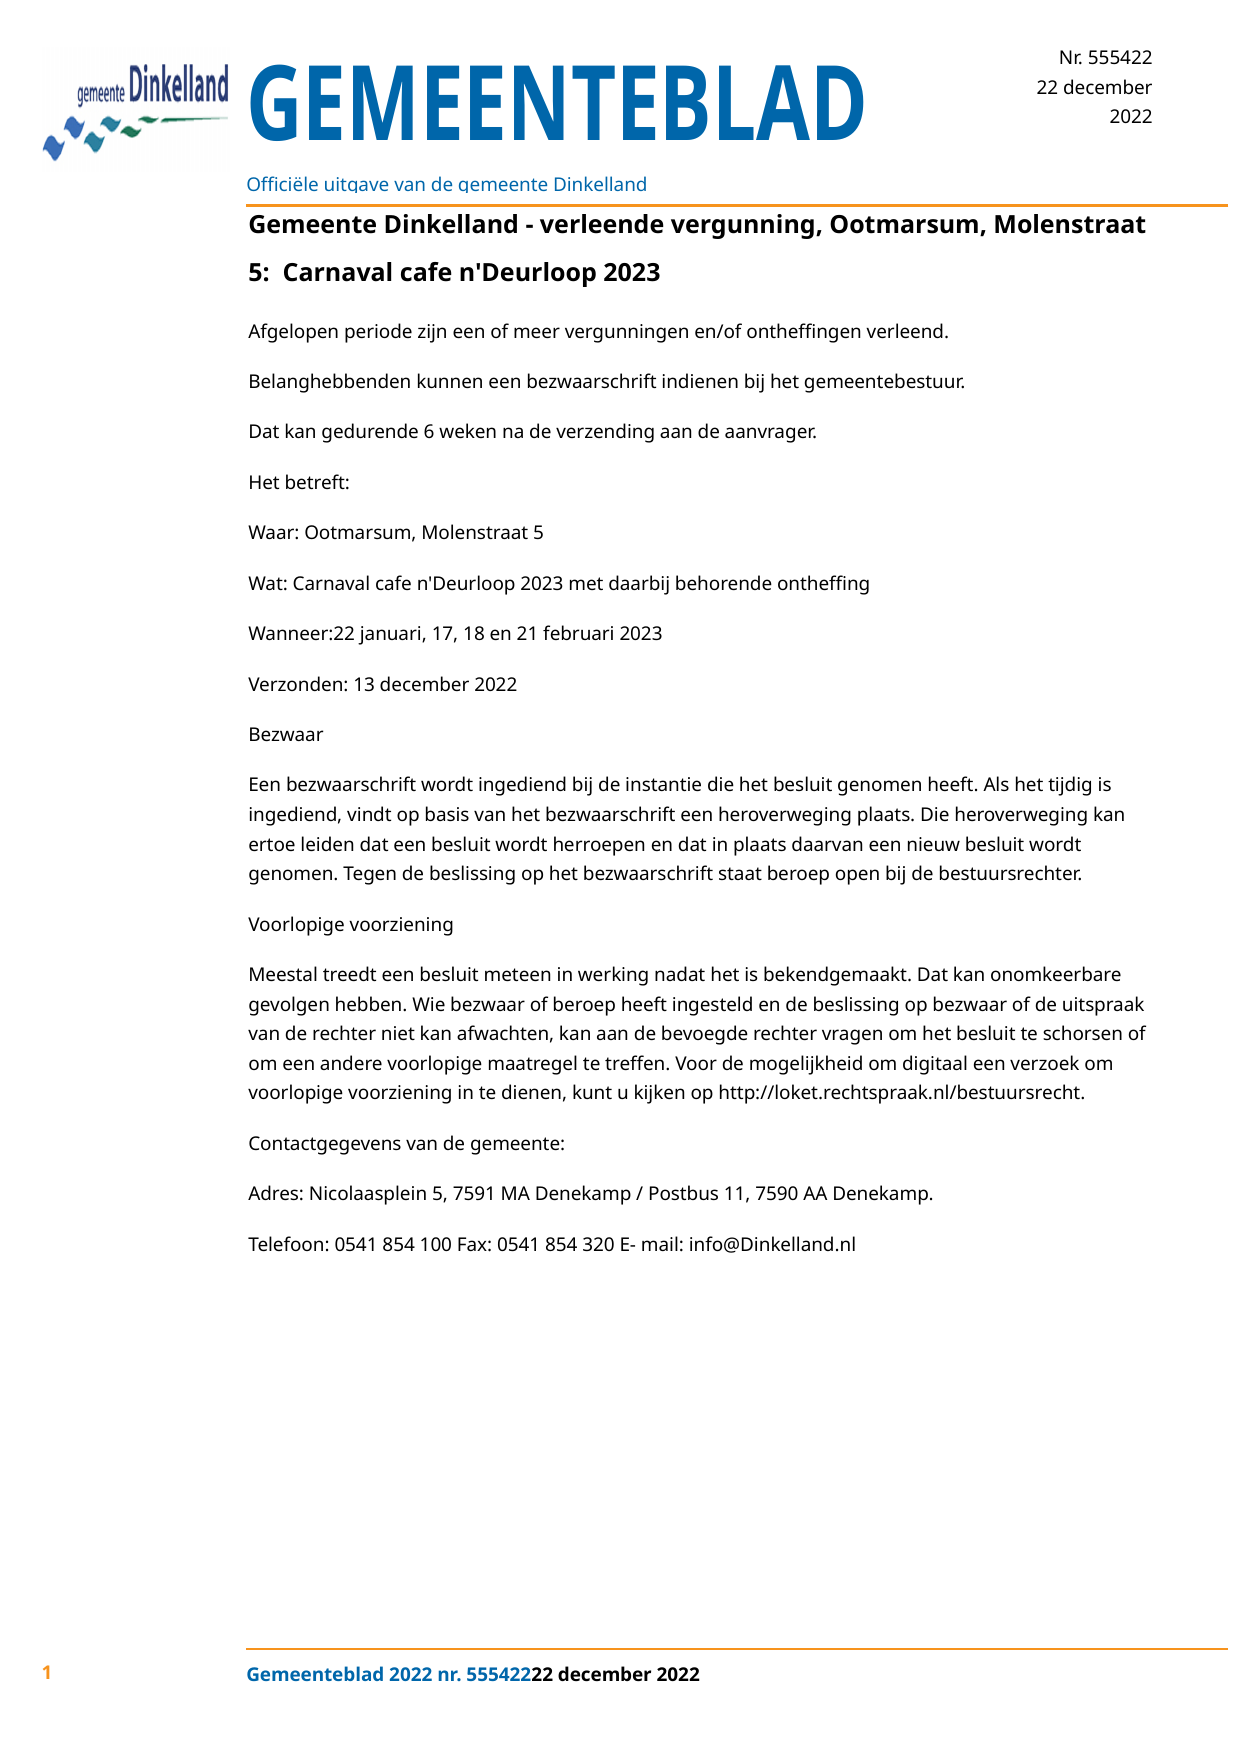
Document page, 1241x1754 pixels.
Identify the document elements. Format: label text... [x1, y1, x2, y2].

text Adres: Nicolaasplein 5, 7591 MA Denekamp / Postbus 11, 7590 AA Denekamp. [248, 1180, 1152, 1206]
text Dat kan gedurende 6 weken na de verzending aan de aanvrager. [248, 419, 1152, 444]
text Wanneer:22 januari, 17, 18 en 21 februari 2023 [248, 620, 1152, 646]
text Voorlopige voorziening [248, 911, 1152, 937]
text Bezwaar [248, 721, 1152, 747]
text Contactgegevens van de gemeente: [248, 1130, 1152, 1156]
text Verzonden: 13 december 2022 [248, 671, 1152, 697]
text Telefoon: 0541 854 100 Fax: 0541 854 320 E- mail: info@Dinkelland.nl [248, 1231, 1152, 1257]
text Gemeente Dinkelland - verleende vergunning, Ootmarsum, Molenstraat 5: Carnaval cafe n'Deurloop 2023 [248, 207, 1152, 288]
text Het betreft: [248, 469, 1152, 495]
text Een bezwaarschrift wordt ingediend bij de instantie die het besluit genomen heeft. Als het tijdig is ingediend, vindt op basis van het bezwaarschrift een heroverweging plaats. Die heroverweging kan ertoe leiden dat een besluit wordt herroepen en dat in plaats daarvan een nieuw besluit wordt genomen. Tegen de beslissing op het bezwaarschrift staat beroep open bij de bestuursrechter. [248, 772, 1152, 886]
text Belanghebbenden kunnen een bezwaarschrift indienen bij het gemeentebestuur. [248, 368, 1152, 394]
text Meestal treedt een besluit meteen in werking nadat het is bekendgemaakt. Dat kan onomkeerbare gevolgen hebben. Wie bezwaar of beroep heeft ingesteld en de beslissing op bezwaar of de uitspraak van de rechter niet kan afwachten, kan aan de bevoegde rechter vragen om het besluit te schorsen of om een andere voorlopige maatregel te treffen. Voor de mogelijkheid om digitaal een verzoek om voorlopige voorziening in te dienen, kunt u kijken op http://loket.rechtspraak.nl/bestuursrecht. [248, 961, 1152, 1105]
text Waar: Ootmarsum, Molenstraat 5 [248, 519, 1152, 545]
text Afgelopen periode zijn een of meer vergunningen en/of ontheffingen verleend. [248, 318, 1152, 344]
text Wat: Carnaval cafe n'Deurloop 2023 met daarbij behorende ontheffing [248, 570, 1152, 596]
picture [41, 47, 231, 172]
